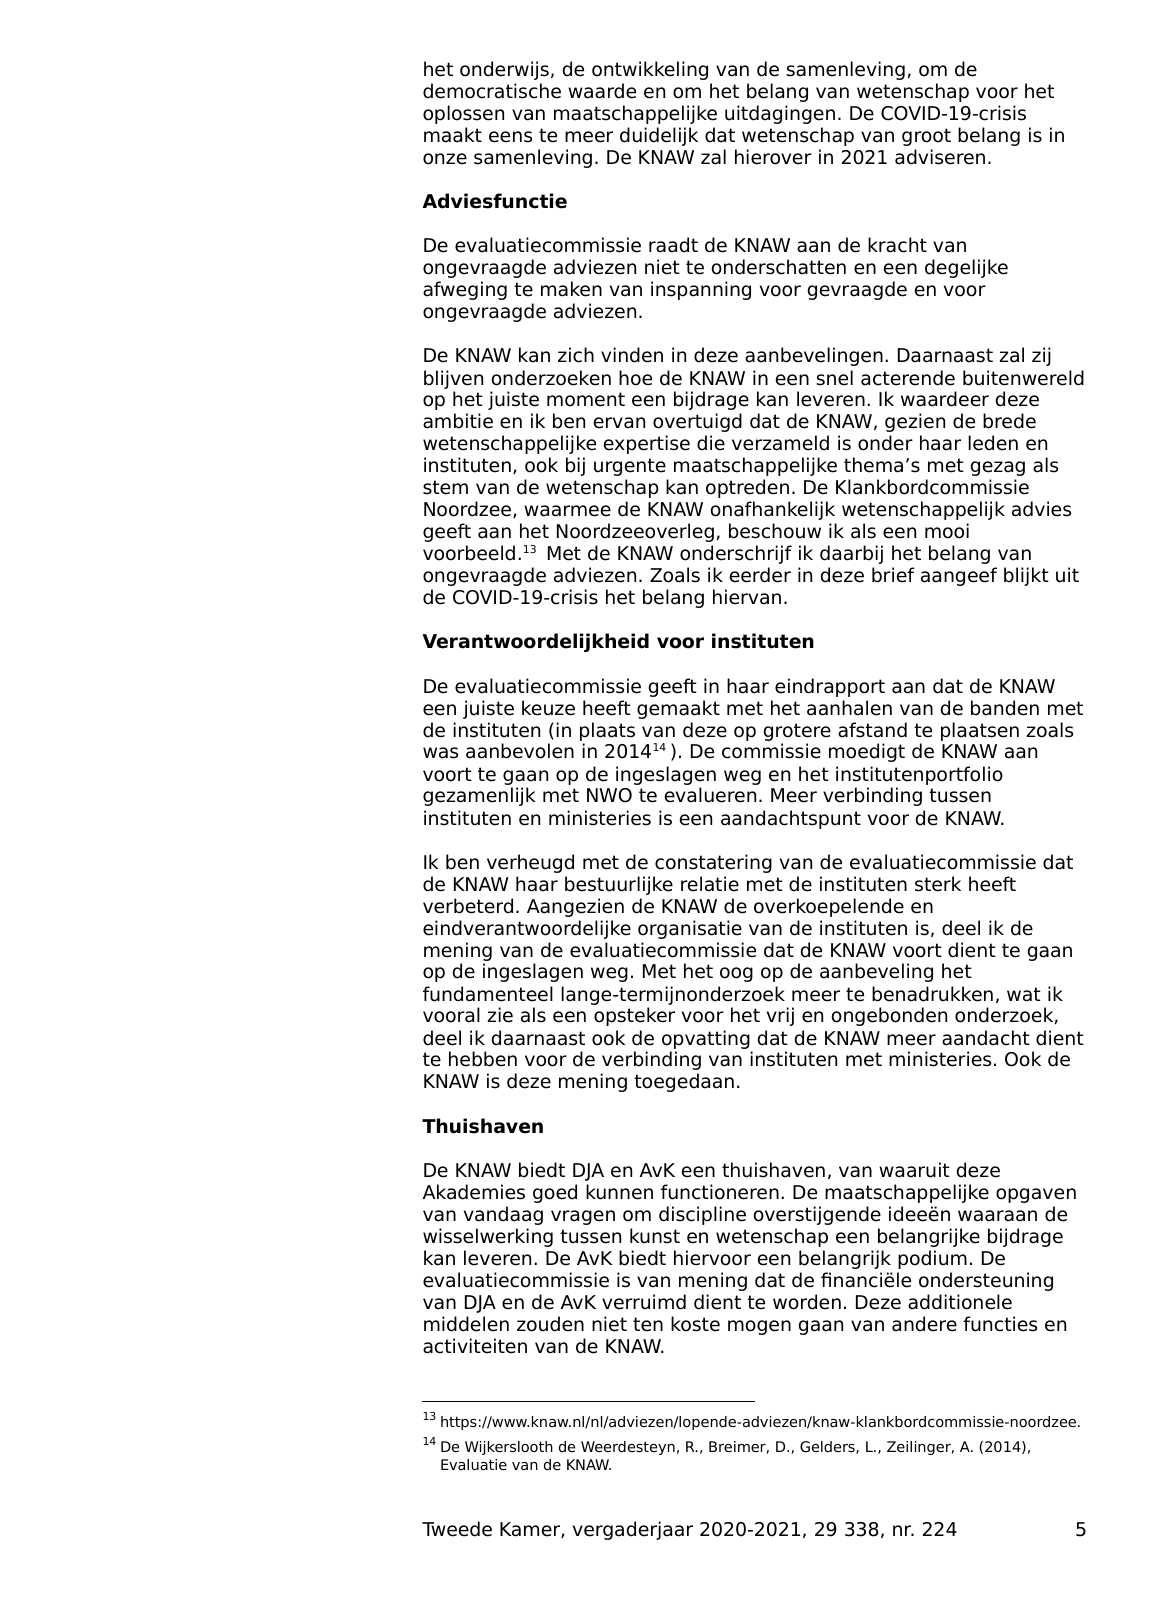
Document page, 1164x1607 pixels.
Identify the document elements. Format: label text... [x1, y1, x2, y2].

text Ik ben verheugd met de constatering van de evaluatiecommissie dat de KNAW haar bestuurlijke relatie met de instituten sterk heeft verbeterd. Aangezien de KNAW de overkoepelende en eindverantwoordelijke organisatie van de instituten is, deel ik de mening van de evaluatiecommissie dat de KNAW voort dient te gaan op de ingeslagen weg. Met het oog op de aanbeveling het fundamenteel lange-termijnonderzoek meer te benadrukken, wat ik vooral zie als een opsteker voor het vrij en ongebonden onderzoek, deel ik daarnaast ook de opvatting dat de KNAW meer aandacht dient te hebben voor de verbinding van instituten met ministeries. Ook de KNAW is deze mening toegedaan. [422, 852, 1087, 1093]
text De evaluatiecommissie geeft in haar eindrapport aan dat de KNAW een juiste keuze heeft gemaakt met het aanhalen van de banden met de instituten (in plaats van deze op grotere afstand te plaatsen zoals was aanbevolen in 2014). De commissie moedigt de KNAW aan voort te gaan op de ingeslagen weg en het institutenportfolio gezamenlijk met NWO te evalueren. Meer verbinding tussen instituten en ministeries is een aandachtspunt voor de KNAW. [422, 676, 1087, 829]
subtitle Thuishaven [422, 1116, 1087, 1137]
text het onderwijs, de ontwikkeling van de samenleving, om de democratische waarde en om het belang van wetenschap voor het oplossen van maatschappelijke uitdagingen. De COVID-19-crisis maakt eens te meer duidelijk dat wetenschap van groot belang is in onze samenleving. De KNAW zal hierover in 2021 adviseren. [422, 59, 1087, 169]
text De KNAW kan zich vinden in deze aanbevelingen. Daarnaast zal zij blijven onderzoeken hoe de KNAW in een snel acterende buitenwereld op het juiste moment een bijdrage kan leveren. Ik waardeer deze ambitie en ik ben ervan overtuigd dat de KNAW, gezien de brede wetenschappelijke expertise die verzameld is onder haar leden en instituten, ook bij urgente maatschappelijke thema’s met gezag als stem van de wetenschap kan optreden. De Klankbordcommissie Noordzee, waarmee de KNAW onafhankelijk wetenschappelijk advies geeft aan het Noordzeeoverleg, beschouw ik als een mooi voorbeeld. Met de KNAW onderschrijf ik daarbij het belang van ongevraagde adviezen. Zoals ik eerder in deze brief aangeef blijkt uit de COVID-19-crisis het belang hiervan. [422, 345, 1087, 609]
text https://www.knaw.nl/nl/adviezen/lopende-adviezen/knaw-klankbordcommissie-noordzee. [422, 1410, 1087, 1432]
subtitle Verantwoordelijkheid voor instituten [422, 631, 1087, 653]
subtitle Adviesfunctie [422, 191, 1087, 213]
text De KNAW biedt DJA en AvK een thuishaven, van waaruit deze Akademies goed kunnen functioneren. De maatschappelijke opgaven van vandaag vragen om discipline overstijgende ideeën waaraan de wisselwerking tussen kunst en wetenschap een belangrijke bijdrage kan leveren. De AvK biedt hiervoor een belangrijk podium. De evaluatiecommissie is van mening dat de financiële ondersteuning van DJA en de AvK verruimd dient te worden. Deze additionele middelen zouden niet ten koste mogen gaan van andere functies en activiteiten van de KNAW. [422, 1160, 1087, 1357]
text De Wijkerslooth de Weerdesteyn, R., Breimer, D., Gelders, L., Zeilinger, A. (2014), Evaluatie van de KNAW. [422, 1435, 1087, 1474]
text De evaluatiecommissie raadt de KNAW aan de kracht van ongevraagde adviezen niet te onderschatten en een degelijke afweging te maken van inspanning voor gevraagde en voor ongevraagde adviezen. [422, 235, 1087, 323]
